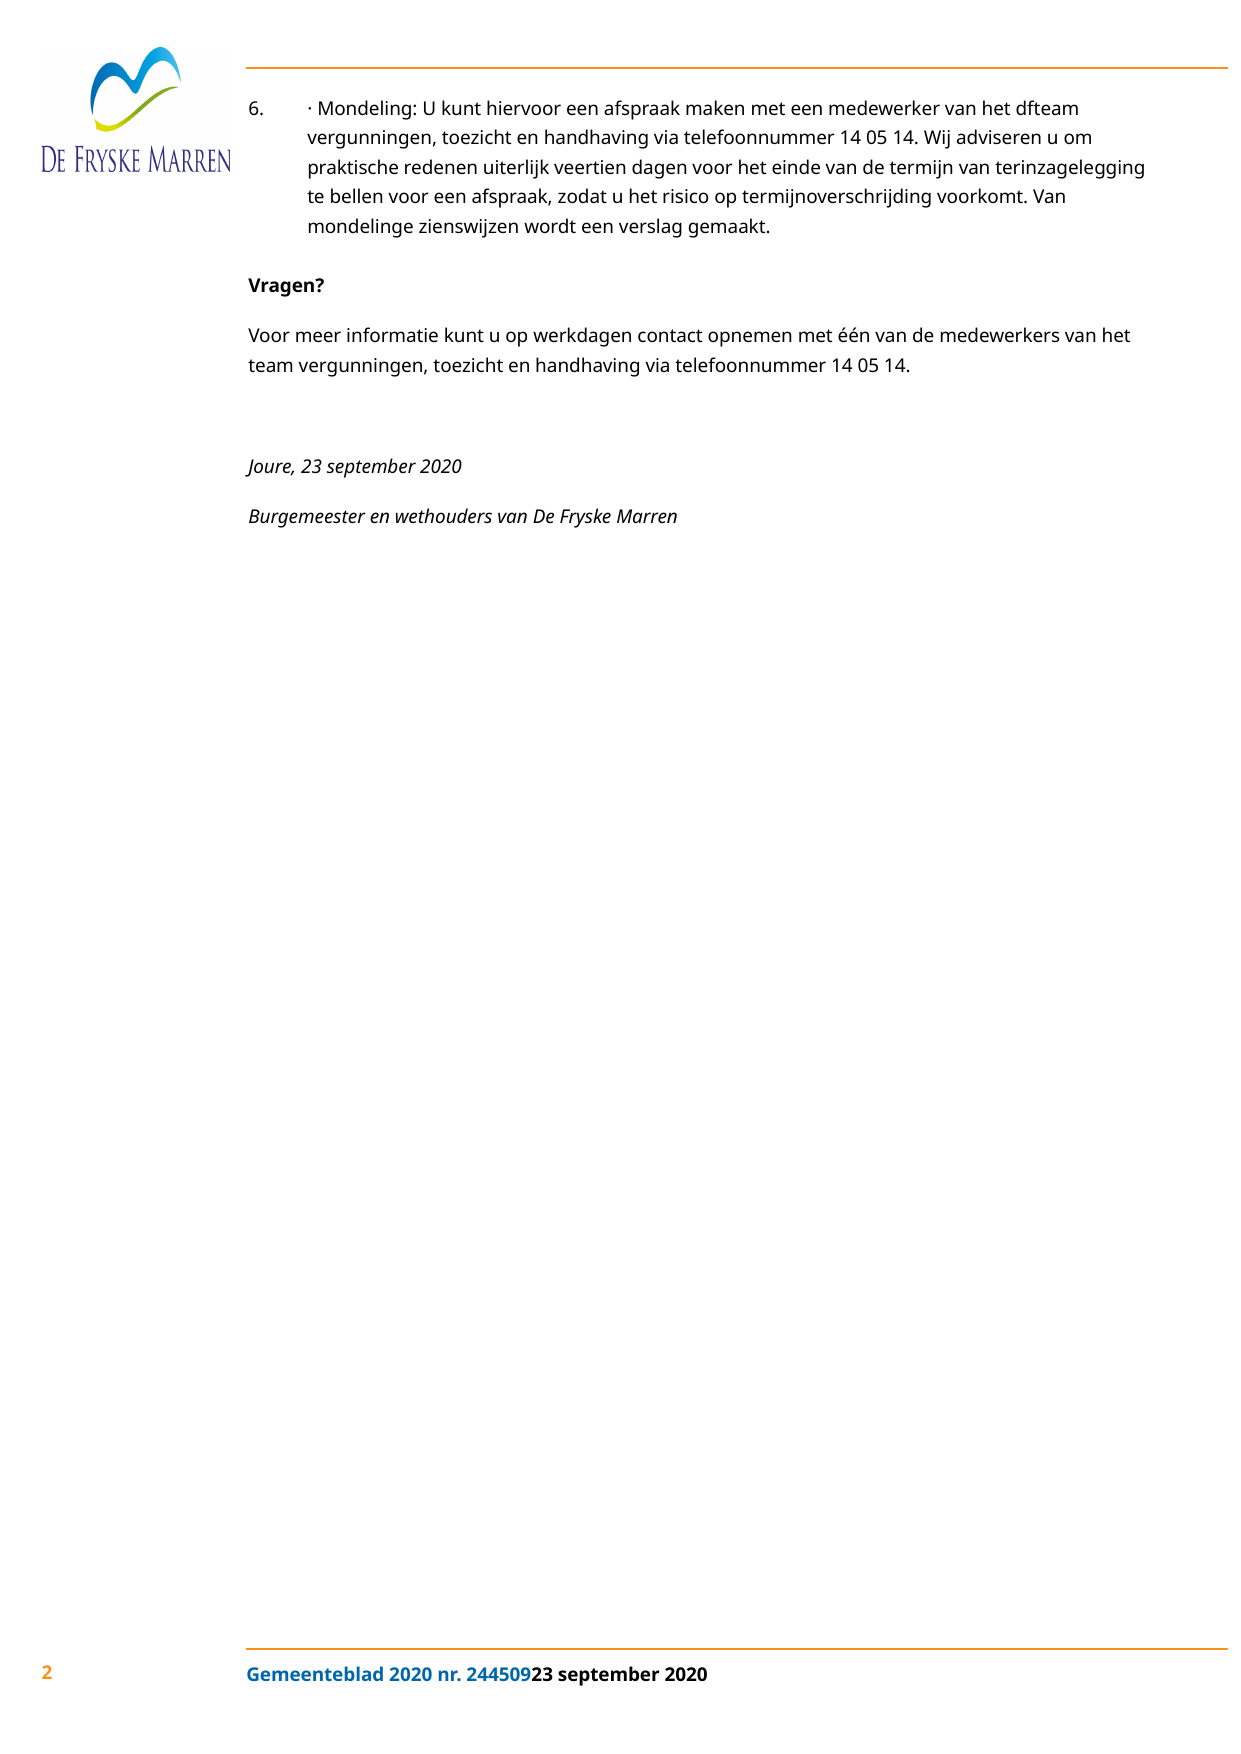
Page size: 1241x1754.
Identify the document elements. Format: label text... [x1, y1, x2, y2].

text Voor meer informatie kunt u op werkdagen contact opnemen met één van de medewerkers van het team vergunningen, toezicht en handhaving via telefoonnummer 14 05 14. [248, 323, 1152, 378]
picture [41, 47, 231, 172]
list · Mondeling: U kunt hiervoor een afspraak maken met een medewerker van het dfteam vergunningen, toezicht en handhaving via telefoonnummer 14 05 14. Wij adviseren u om praktische redenen uiterlijk veertien dagen voor het einde van de termijn van terinzagelegging te bellen voor een afspraak, zodat u het risico op termijnoverschrijding voorkomt. Van mondelinge zienswijzen wordt een verslag gemaakt. [248, 95, 1152, 239]
text Burgemeester en wethouders van De Fryske Marren [248, 503, 1152, 529]
text Joure, 23 september 2020 [248, 453, 1152, 479]
text Vragen? [248, 272, 1152, 298]
